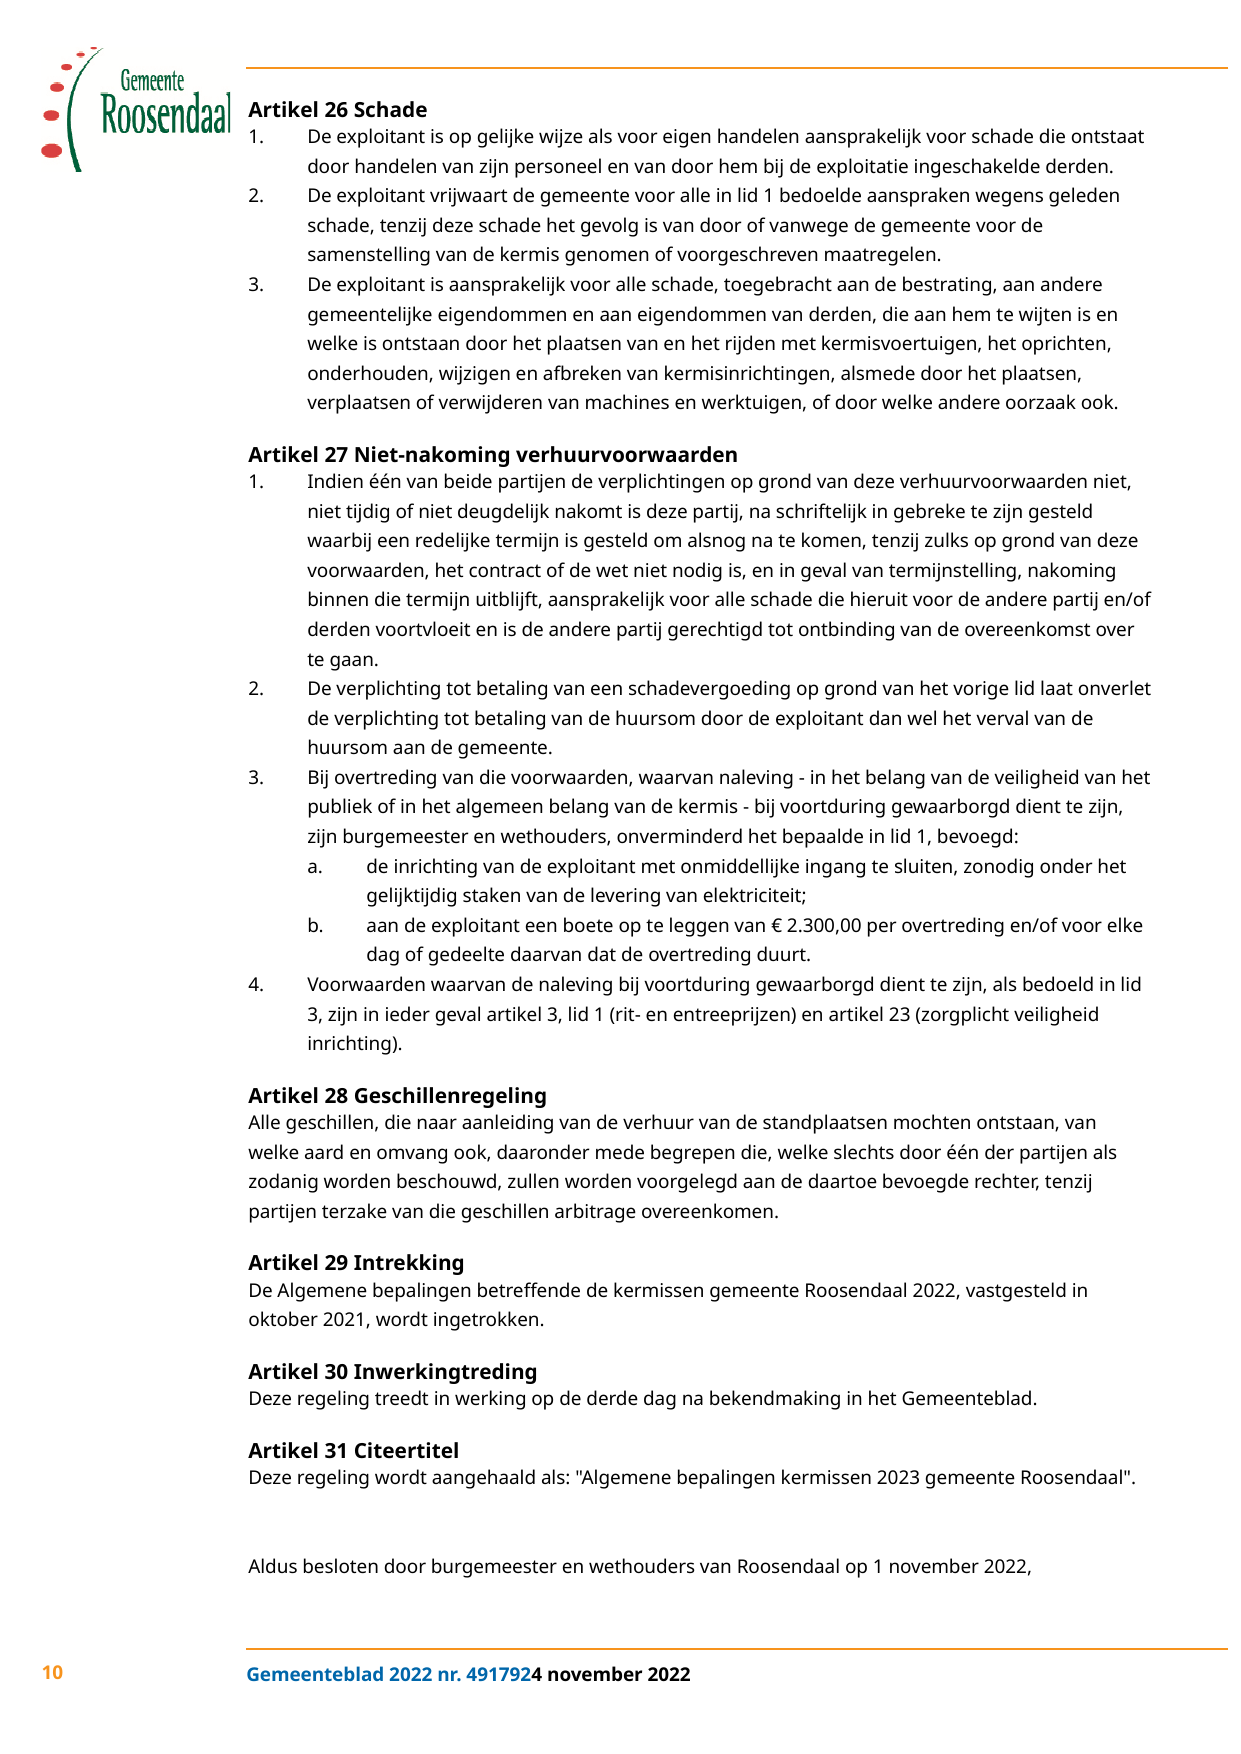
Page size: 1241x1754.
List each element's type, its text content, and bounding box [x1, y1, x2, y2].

list De exploitant vrijwaart de gemeente voor alle in lid 1 bedoelde aanspraken wegens geleden schade, tenzij deze schade het gevolg is van door of vanwege de gemeente voor de samenstelling van de kermis genomen of voorgeschreven maatregelen. [248, 182, 1152, 267]
list Voorwaarden waarvan de naleving bij voortduring gewaarborgd dient te zijn, als bedoeld in lid 3, zijn in ieder geval artikel 3, lid 1 (rit- en entreeprijzen) en artikel 23 (zorgplicht veiligheid inrichting). [248, 971, 1152, 1056]
list De exploitant is op gelijke wijze als voor eigen handelen aansprakelijk voor schade die ontstaat door handelen van zijn personeel en van door hem bij de exploitatie ingeschakelde derden. [248, 123, 1152, 178]
list Bij overtreding van die voorwaarden, waarvan naleving - in het belang van de veiligheid van het publiek of in het algemeen belang van de kermis - bij voortduring gewaarborgd dient te zijn, zijn burgemeester en wethouders, onverminderd het bepaalde in lid 1, bevoegd: [248, 764, 1152, 849]
list De exploitant is aansprakelijk voor alle schade, toegebracht aan de bestrating, aan andere gemeentelijke eigendommen en aan eigendommen van derden, die aan hem te wijten is en welke is ontstaan door het plaatsen van en het rijden met kermisvoertuigen, het oprichten, onderhouden, wijzigen en afbreken van kermisinrichtingen, alsmede door het plaatsen, verplaatsen of verwijderen van machines en werktuigen, of door welke andere oorzaak ook. [248, 271, 1152, 415]
text Artikel 31 Citeertitel [248, 1436, 1152, 1464]
text De Algemene bepalingen betreffende de kermissen gemeente Roosendaal 2022, vastgesteld in oktober 2021, wordt ingetrokken. [248, 1277, 1152, 1332]
text Artikel 27 Niet-nakoming verhuurvoorwaarden [248, 440, 1152, 468]
text Alle geschillen, die naar aanleiding van de verhuur van de standplaatsen mochten ontstaan, van welke aard en omvang ook, daaronder mede begrepen die, welke slechts door één der partijen als zodanig worden beschouwd, zullen worden voorgelegd aan de daartoe bevoegde rechter, tenzij partijen terzake van die geschillen arbitrage overeenkomen. [248, 1109, 1152, 1224]
text Artikel 30 Inwerkingtreding [248, 1357, 1152, 1385]
list aan de exploitant een boete op te leggen van € 2.300,00 per overtreding en/of voor elke dag of gedeelte daarvan dat de overtreding duurt. [307, 912, 1152, 967]
picture [41, 47, 231, 172]
list de inrichting van de exploitant met onmiddellijke ingang te sluiten, zonodig onder het gelijktijdig staken van de levering van elektriciteit; [307, 853, 1152, 908]
text Deze regeling wordt aangehaald als: "Algemene bepalingen kermissen 2023 gemeente Roosendaal". [248, 1464, 1152, 1490]
text Deze regeling treedt in werking op de derde dag na bekendmaking in het Gemeenteblad. [248, 1385, 1152, 1411]
text Artikel 29 Intrekking [248, 1248, 1152, 1277]
text Artikel 26 Schade [248, 95, 1152, 123]
list De verplichting tot betaling van een schadevergoeding op grond van het vorige lid laat onverlet de verplichting tot betaling van de huursom door de exploitant dan wel het verval van de huursom aan de gemeente. [248, 675, 1152, 760]
list Indien één van beide partijen de verplichtingen op grond van deze verhuurvoorwaarden niet, niet tijdig of niet deugdelijk nakomt is deze partij, na schriftelijk in gebreke te zijn gesteld waarbij een redelijke termijn is gesteld om alsnog na te komen, tenzij zulks op grond van deze voorwaarden, het contract of de wet niet nodig is, en in geval van termijnstelling, nakoming binnen die termijn uitblijft, aansprakelijk voor alle schade die hieruit voor de andere partij en/of derden voortvloeit en is de andere partij gerechtigd tot ontbinding van de overeenkomst over te gaan. [248, 468, 1152, 672]
text Artikel 28 Geschillenregeling [248, 1081, 1152, 1109]
text Aldus besloten door burgemeester en wethouders van Roosendaal op 1 november 2022, [248, 1553, 1152, 1579]
